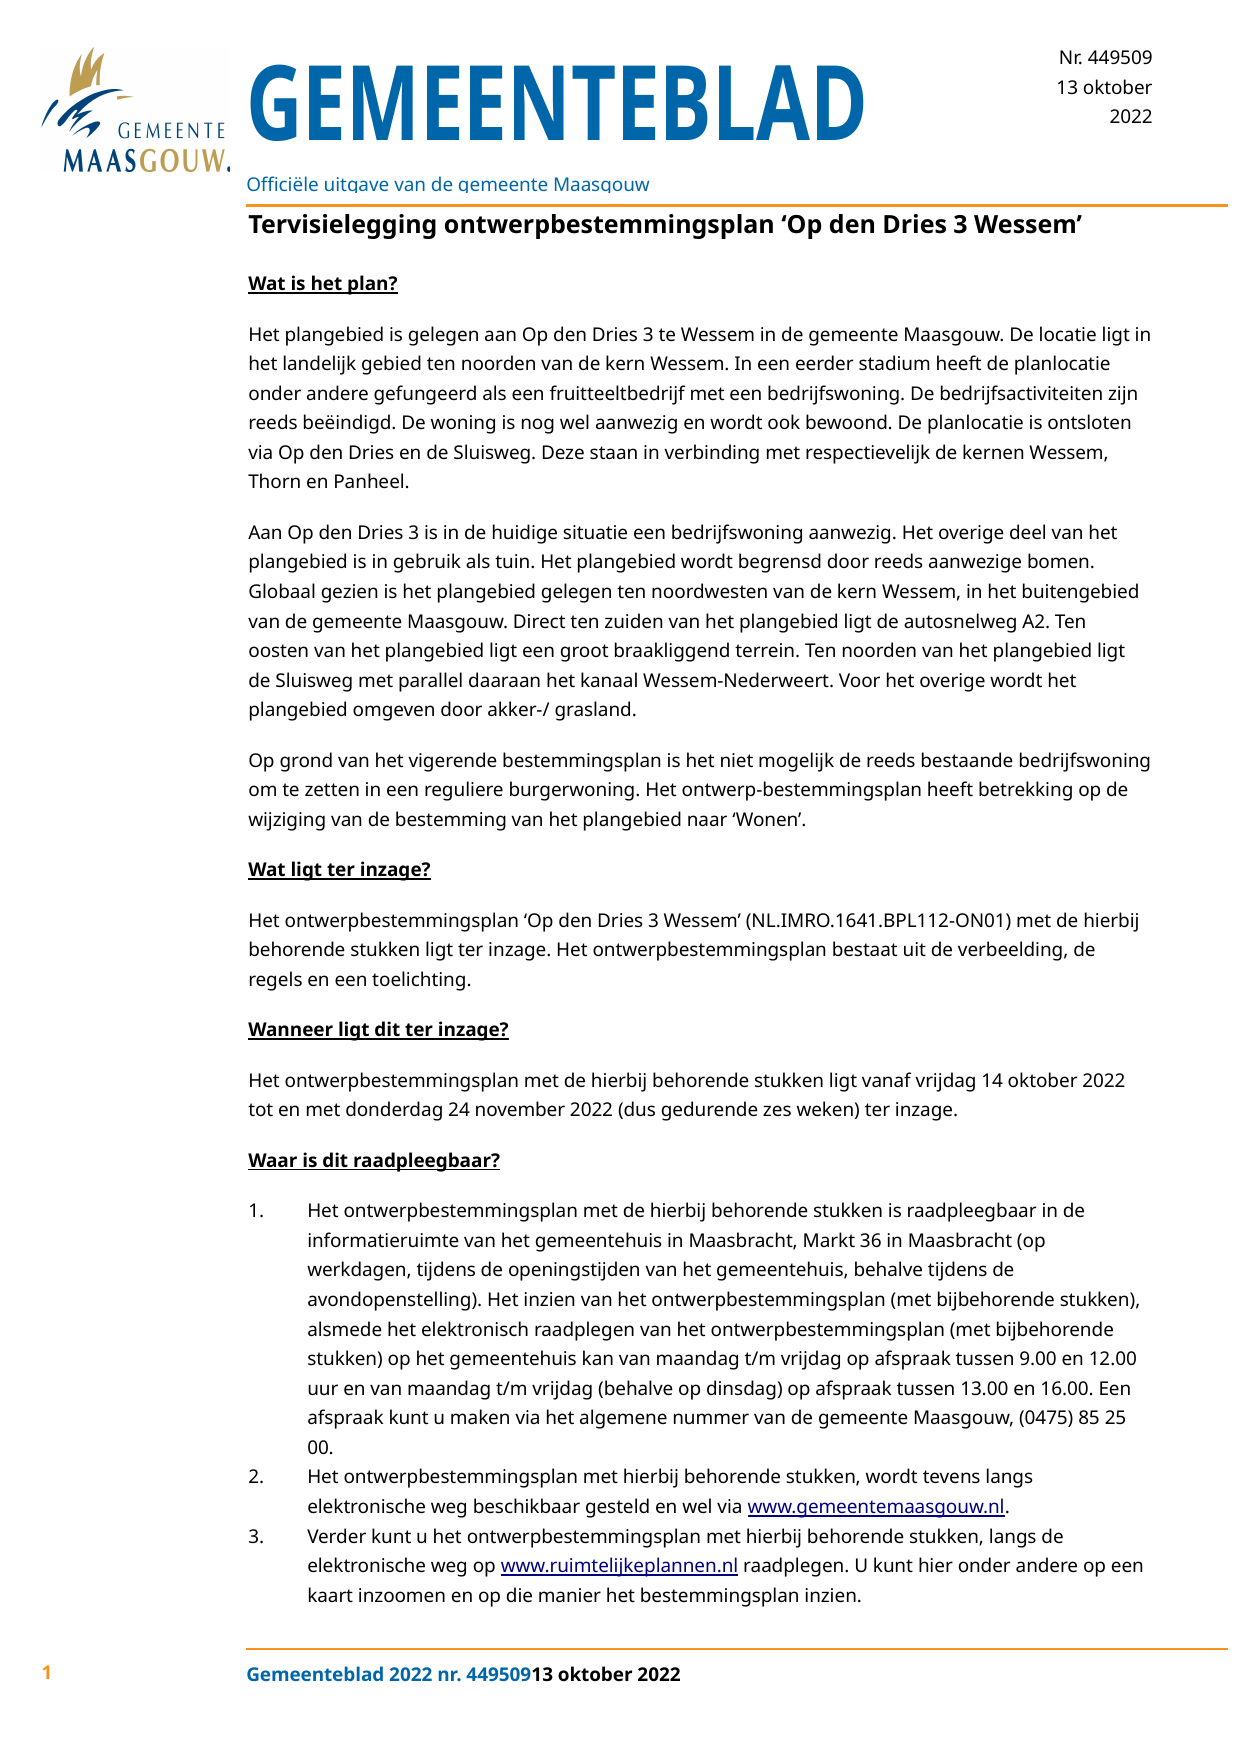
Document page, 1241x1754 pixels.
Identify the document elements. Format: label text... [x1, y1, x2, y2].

text Waar is dit raadpleegbaar? [248, 1147, 1152, 1173]
list Verder kunt u het ontwerpbestemmingsplan met hierbij behorende stukken, langs de elektronische weg op www.ruimtelijkeplannen.nl raadplegen. U kunt hier onder andere op een kaart inzoomen en op die manier het bestemmingsplan inzien. [248, 1523, 1152, 1608]
text Wat ligt ter inzage? [248, 857, 1152, 882]
text Het ontwerpbestemmingsplan ‘Op den Dries 3 Wessem’ (NL.IMRO.1641.BPL112-ON01) met de hierbij behorende stukken ligt ter inzage. Het ontwerpbestemmingsplan bestaat uit de verbeelding, de regels en een toelichting. [248, 907, 1152, 992]
text Op grond van het vigerende bestemmingsplan is het niet mogelijk de reeds bestaande bedrijfswoning om te zetten in een reguliere burgerwoning. Het ontwerp-bestemmingsplan heeft betrekking op de wijziging van de bestemming van het plangebied naar ‘Wonen’. [248, 747, 1152, 832]
text Aan Op den Dries 3 is in de huidige situatie een bedrijfswoning aanwezig. Het overige deel van het plangebied is in gebruik als tuin. Het plangebied wordt begrensd door reeds aanwezige bomen. Globaal gezien is het plangebied gelegen ten noordwesten van de kern Wessem, in het buitengebied van de gemeente Maasgouw. Direct ten zuiden van het plangebied ligt de autosnelweg A2. Ten oosten van het plangebied ligt een groot braakliggend terrein. Ten noorden van het plangebied ligt de Sluisweg met parallel daaraan het kanaal Wessem-Nederweert. Voor het overige wordt het plangebied omgeven door akker-/ grasland. [248, 519, 1152, 722]
text Wanneer ligt dit ter inzage? [248, 1017, 1152, 1042]
text Wat is het plan? [248, 270, 1152, 296]
picture [41, 47, 231, 172]
list Het ontwerpbestemmingsplan met hierbij behorende stukken, wordt tevens langs elektronische weg beschikbaar gesteld en wel via www.gemeentemaasgouw.nl. [248, 1464, 1152, 1519]
text Tervisielegging ontwerpbestemmingsplan ‘Op den Dries 3 Wessem’ [248, 207, 1152, 241]
text Het plangebied is gelegen aan Op den Dries 3 te Wessem in de gemeente Maasgouw. De locatie ligt in het landelijk gebied ten noorden van de kern Wessem. In een eerder stadium heeft de planlocatie onder andere gefungeerd als een fruitteeltbedrijf met een bedrijfswoning. De bedrijfsactiviteiten zijn reeds beëindigd. De woning is nog wel aanwezig en wordt ook bewoond. De planlocatie is ontsloten via Op den Dries en de Sluisweg. Deze staan in verbinding met respectievelijk de kernen Wessem, Thorn en Panheel. [248, 321, 1152, 494]
text Het ontwerpbestemmingsplan met de hierbij behorende stukken ligt vanaf vrijdag 14 oktober 2022 tot en met donderdag 24 november 2022 (dus gedurende zes weken) ter inzage. [248, 1067, 1152, 1122]
list Het ontwerpbestemmingsplan met de hierbij behorende stukken is raadpleegbaar in de informatieruimte van het gemeentehuis in Maasbracht, Markt 36 in Maasbracht (op werkdagen, tijdens de openingstijden van het gemeentehuis, behalve tijdens de avondopenstelling). Het inzien van het ontwerpbestemmingsplan (met bijbehorende stukken), alsmede het elektronisch raadplegen van het ontwerpbestemmingsplan (met bijbehorende stukken) op het gemeentehuis kan van maandag t/m vrijdag op afspraak tussen 9.00 en 12.00 uur en van maandag t/m vrijdag (behalve op dinsdag) op afspraak tussen 13.00 en 16.00. Een afspraak kunt u maken via het algemene nummer van de gemeente Maasgouw, (0475) 85 25 00. [248, 1197, 1152, 1460]
